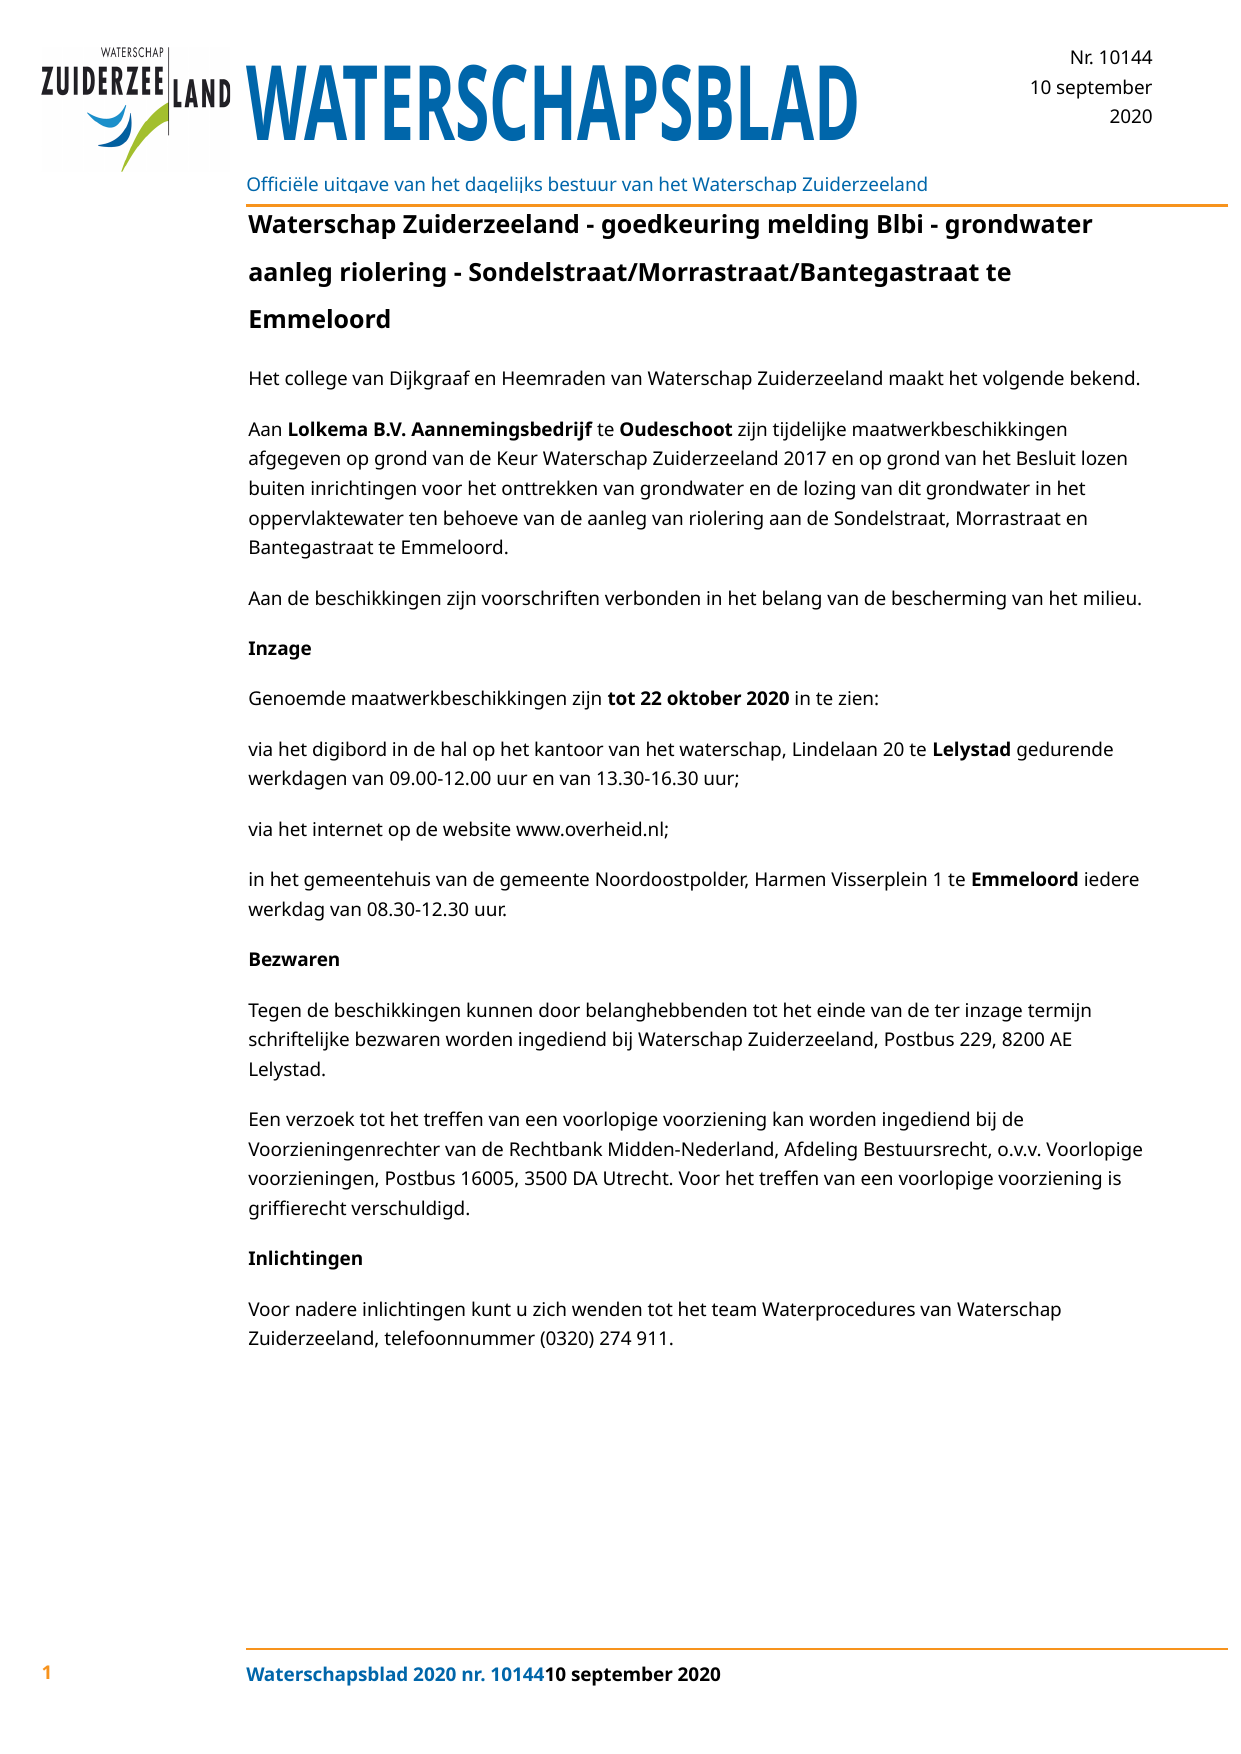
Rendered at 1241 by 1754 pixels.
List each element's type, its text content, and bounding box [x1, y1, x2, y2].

text Genoemde maatwerkbeschikkingen zijn tot 22 oktober 2020 in te zien: [248, 686, 1152, 711]
text Waterschap Zuiderzeeland - goedkeuring melding Blbi - grondwater aanleg riolering - Sondelstraat/Morrastraat/Bantegastraat te Emmeloord [248, 207, 1152, 336]
text Bezwaren [248, 946, 1152, 972]
text Inlichtingen [248, 1246, 1152, 1271]
text via het internet op de website www.overheid.nl; [248, 816, 1152, 842]
text Een verzoek tot het treffen van een voorlopige voorziening kan worden ingediend bij de Voorzieningenrechter van de Rechtbank Midden-Nederland, Afdeling Bestuursrecht, o.v.v. Voorlopige voorzieningen, Postbus 16005, 3500 DA Utrecht. Voor het treffen van een voorlopige voorziening is griffierecht verschuldigd. [248, 1106, 1152, 1221]
text in het gemeentehuis van de gemeente Noordoostpolder, Harmen Visserplein 1 te Emmeloord iedere werkdag van 08.30-12.30 uur. [248, 866, 1152, 922]
text Het college van Dijkgraaf en Heemraden van Waterschap Zuiderzeeland maakt het volgende bekend. [248, 366, 1152, 391]
text Tegen de beschikkingen kunnen door belanghebbenden tot het einde van de ter inzage termijn schriftelijke bezwaren worden ingediend bij Waterschap Zuiderzeeland, Postbus 229, 8200 AE Lelystad. [248, 997, 1152, 1082]
text Voor nadere inlichtingen kunt u zich wenden tot het team Waterprocedures van Waterschap Zuiderzeeland, telefoonnummer (0320) 274 911. [248, 1296, 1152, 1351]
text Aan Lolkema B.V. Aannemingsbedrijf te Oudeschoot zijn tijdelijke maatwerkbeschikkingen afgegeven op grond van de Keur Waterschap Zuiderzeeland 2017 en op grond van het Besluit lozen buiten inrichtingen voor het onttrekken van grondwater en de lozing van dit grondwater in het oppervlaktewater ten behoeve van de aanleg van riolering aan de Sondelstraat, Morrastraat en Bantegastraat te Emmeloord. [248, 416, 1152, 560]
text Inzage [248, 635, 1152, 661]
picture [41, 47, 231, 172]
text Aan de beschikkingen zijn voorschriften verbonden in het belang van de bescherming van het milieu. [248, 585, 1152, 610]
text via het digibord in de hal op het kantoor van het waterschap, Lindelaan 20 te Lelystad gedurende werkdagen van 09.00-12.00 uur en van 13.30-16.30 uur; [248, 736, 1152, 791]
